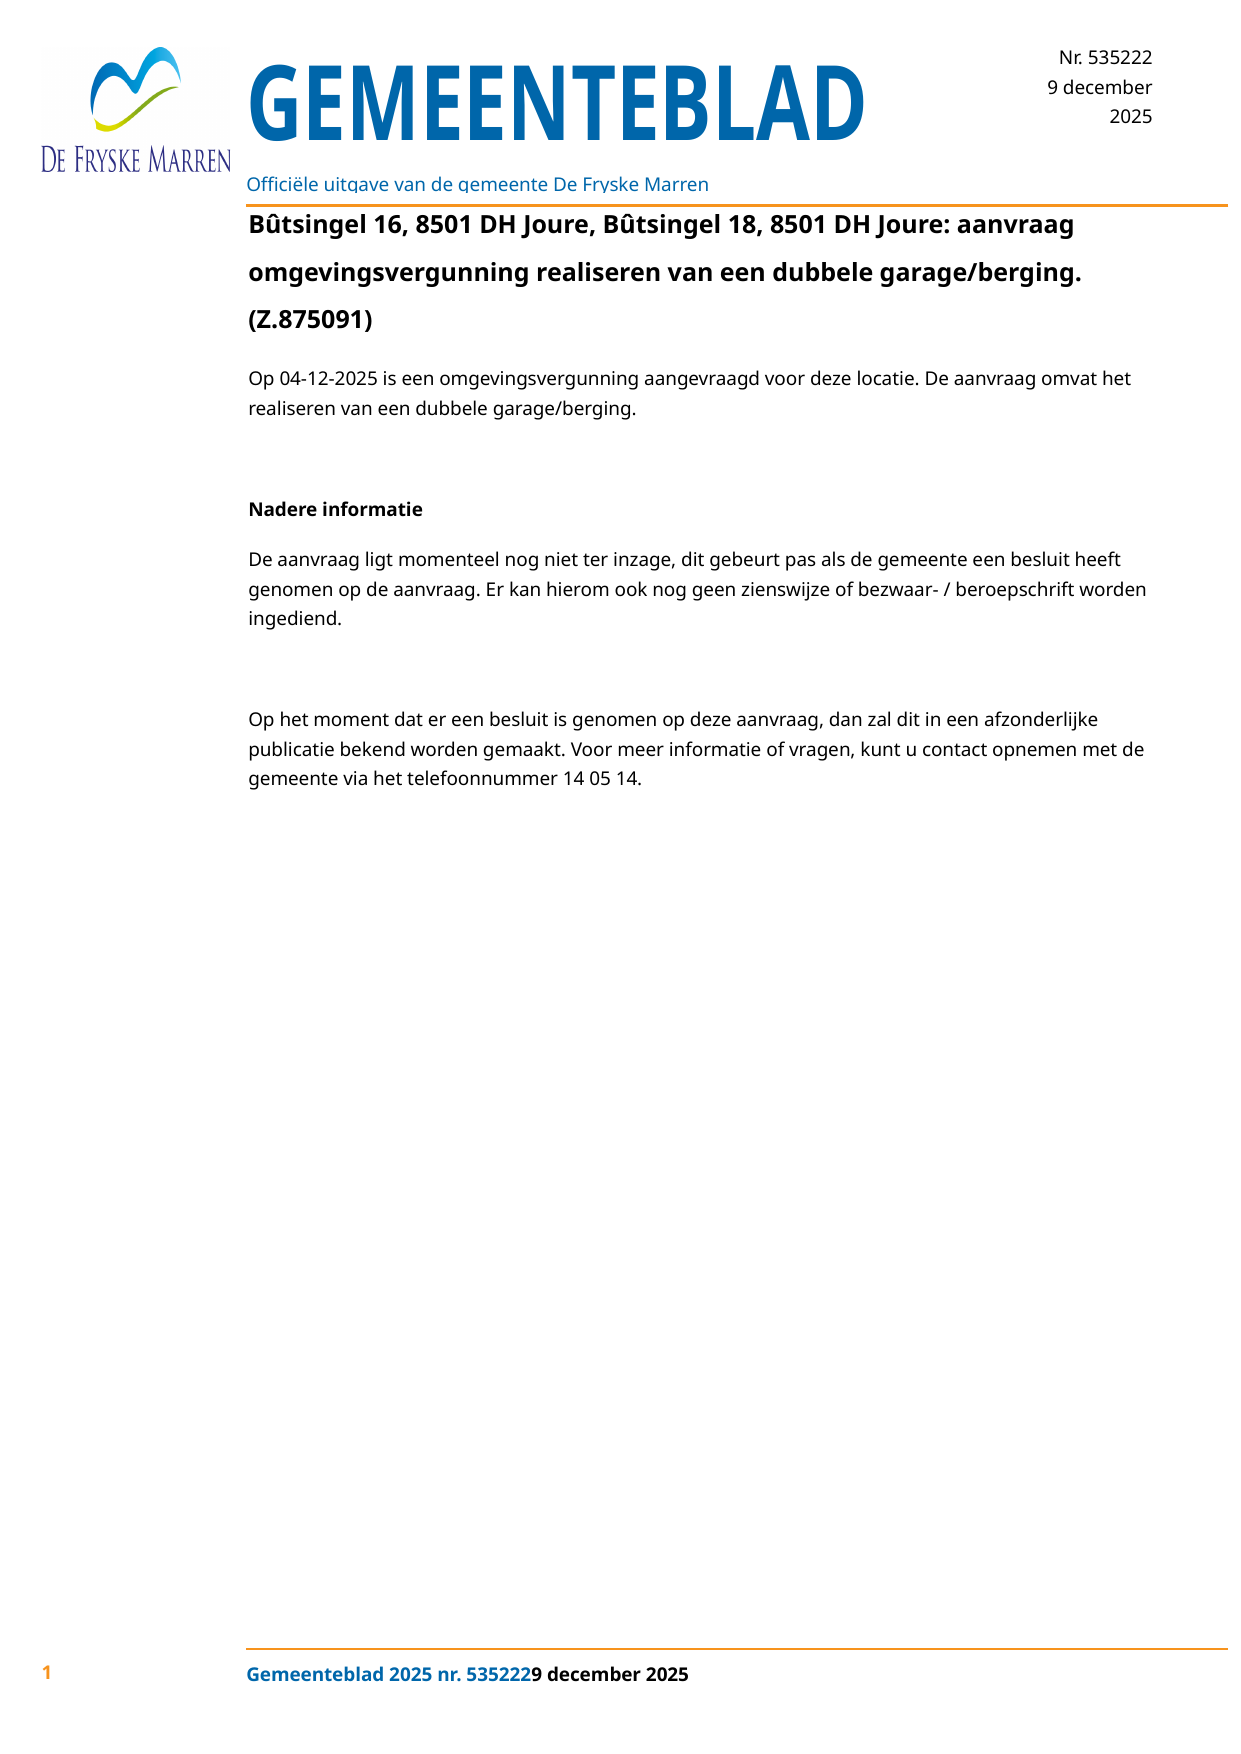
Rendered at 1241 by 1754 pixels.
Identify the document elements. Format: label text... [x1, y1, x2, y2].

text De aanvraag ligt momenteel nog niet ter inzage, dit gebeurt pas als de gemeente een besluit heeft genomen op de aanvraag. Er kan hierom ook nog geen zienswijze of bezwaar- / beroepschrift worden ingediend. [248, 546, 1152, 631]
picture [41, 47, 231, 172]
text Bûtsingel 16, 8501 DH Joure, Bûtsingel 18, 8501 DH Joure: aanvraag omgevingsvergunning realiseren van een dubbele garage/berging. (Z.875091) [248, 207, 1152, 336]
text Op 04-12-2025 is een omgevingsvergunning aangevraagd voor deze locatie. De aanvraag omvat het realiseren van een dubbele garage/berging. [248, 366, 1152, 421]
text Op het moment dat er een besluit is genomen op deze aanvraag, dan zal dit in een afzonderlijke publicatie bekend worden gemaakt. Voor meer informatie of vragen, kunt u contact opnemen met de gemeente via het telefoonnummer 14 05 14. [248, 706, 1152, 791]
text Nadere informatie [248, 496, 1152, 522]
